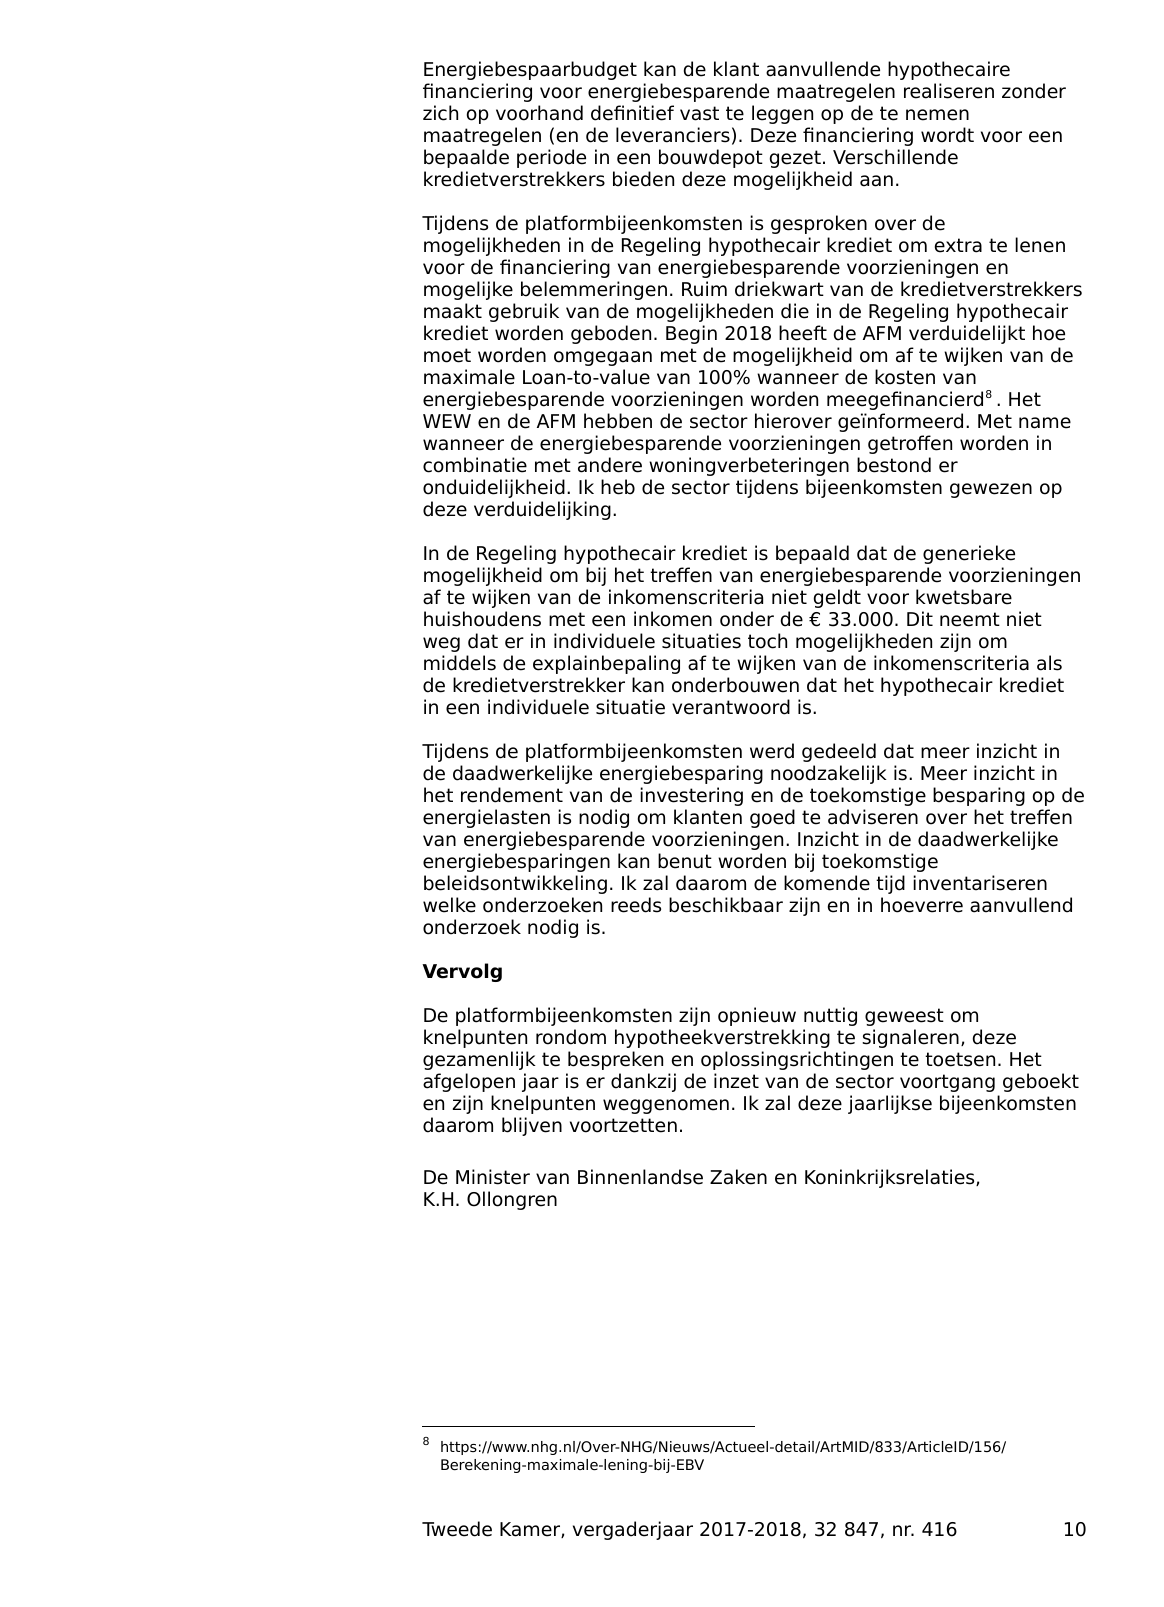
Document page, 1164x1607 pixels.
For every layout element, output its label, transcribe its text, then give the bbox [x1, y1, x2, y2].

text https://www.nhg.nl/Over-NHG/Nieuws/Actueel-detail/ArtMID/833/ArticleID/156/Berekening-maximale-lening-bij-EBV [422, 1435, 1087, 1474]
subtitle Vervolg [422, 961, 1087, 983]
text Tijdens de platformbijeenkomsten werd gedeeld dat meer inzicht in de daadwerkelijke energiebesparing noodzakelijk is. Meer inzicht in het rendement van de investering en de toekomstige besparing op de energielasten is nodig om klanten goed te adviseren over het treffen van energiebesparende voorzieningen. Inzicht in de daadwerkelijke energiebesparingen kan benut worden bij toekomstige beleidsontwikkeling. Ik zal daarom de komende tijd inventariseren welke onderzoeken reeds beschikbaar zijn en in hoeverre aanvullend onderzoek nodig is. [422, 741, 1087, 939]
text In de Regeling hypothecair krediet is bepaald dat de generieke mogelijkheid om bij het treffen van energiebesparende voorzieningen af te wijken van de inkomenscriteria niet geldt voor kwetsbare huishoudens met een inkomen onder de € 33.000. Dit neemt niet weg dat er in individuele situaties toch mogelijkheden zijn om middels de explainbepaling af te wijken van de inkomenscriteria als de kredietverstrekker kan onderbouwen dat het hypothecair krediet in een individuele situatie verantwoord is. [422, 543, 1087, 719]
text De Minister van Binnenlandse Zaken en Koninkrijksrelaties, K.H. Ollongren [422, 1167, 1087, 1211]
text Tijdens de platformbijeenkomsten is gesproken over de mogelijkheden in de Regeling hypothecair krediet om extra te lenen voor de financiering van energiebesparende voorzieningen en mogelijke belemmeringen. Ruim driekwart van de kredietverstrekkers maakt gebruik van de mogelijkheden die in de Regeling hypothecair krediet worden geboden. Begin 2018 heeft de AFM verduidelijkt hoe moet worden omgegaan met de mogelijkheid om af te wijken van de maximale Loan-to-value van 100% wanneer de kosten van energiebesparende voorzieningen worden meegefinancierd. Het WEW en de AFM hebben de sector hierover geïnformeerd. Met name wanneer de energiebesparende voorzieningen getroffen worden in combinatie met andere woningverbeteringen bestond er onduidelijkheid. Ik heb de sector tijdens bijeenkomsten gewezen op deze verduidelijking. [422, 213, 1087, 521]
text De platformbijeenkomsten zijn opnieuw nuttig geweest om knelpunten rondom hypotheekverstrekking te signaleren, deze gezamenlijk te bespreken en oplossingsrichtingen te toetsen. Het afgelopen jaar is er dankzij de inzet van de sector voortgang geboekt en zijn knelpunten weggenomen. Ik zal deze jaarlijkse bijeenkomsten daarom blijven voortzetten. [422, 1005, 1087, 1137]
text Energiebespaarbudget kan de klant aanvullende hypothecaire financiering voor energiebesparende maatregelen realiseren zonder zich op voorhand definitief vast te leggen op de te nemen maatregelen (en de leveranciers). Deze financiering wordt voor een bepaalde periode in een bouwdepot gezet. Verschillende kredietverstrekkers bieden deze mogelijkheid aan. [422, 59, 1087, 191]
